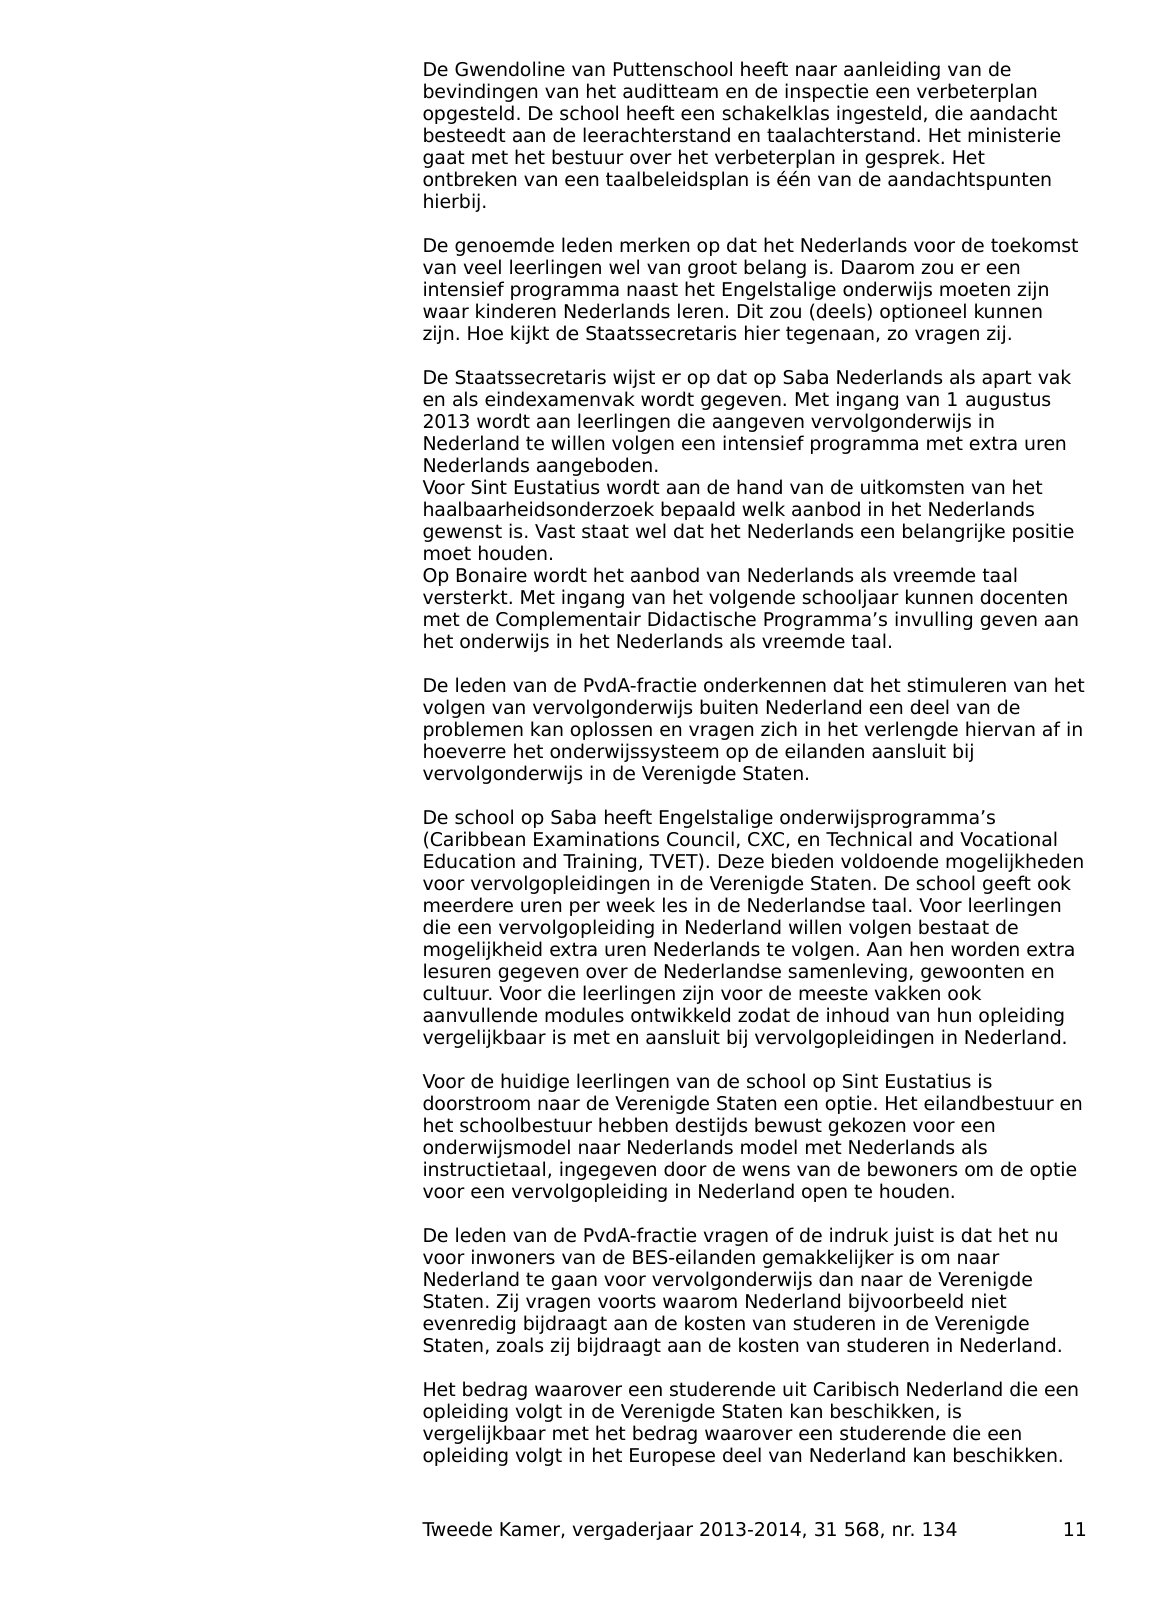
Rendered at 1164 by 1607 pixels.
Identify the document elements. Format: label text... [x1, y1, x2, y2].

text De Staatssecretaris wijst er op dat op Saba Nederlands als apart vak en als eindexamenvak wordt gegeven. Met ingang van 1 augustus 2013 wordt aan leerlingen die aangeven vervolgonderwijs in Nederland te willen volgen een intensief programma met extra uren Nederlands aangeboden. [422, 367, 1087, 477]
text Op Bonaire wordt het aanbod van Nederlands als vreemde taal versterkt. Met ingang van het volgende schooljaar kunnen docenten met de Complementair Didactische Programma’s invulling geven aan het onderwijs in het Nederlands als vreemde taal. [422, 565, 1087, 653]
text Het bedrag waarover een studerende uit Caribisch Nederland die een opleiding volgt in de Verenigde Staten kan beschikken, is vergelijkbaar met het bedrag waarover een studerende die een opleiding volgt in het Europese deel van Nederland kan beschikken. [422, 1379, 1087, 1467]
text Voor Sint Eustatius wordt aan de hand van de uitkomsten van het haalbaarheidsonderzoek bepaald welk aanbod in het Nederlands gewenst is. Vast staat wel dat het Nederlands een belangrijke positie moet houden. [422, 477, 1087, 565]
text Voor de huidige leerlingen van de school op Sint Eustatius is doorstroom naar de Verenigde Staten een optie. Het eilandbestuur en het schoolbestuur hebben destijds bewust gekozen voor een onderwijsmodel naar Nederlands model met Nederlands als instructietaal, ingegeven door de wens van de bewoners om de optie voor een vervolgopleiding in Nederland open te houden. [422, 1071, 1087, 1203]
text De genoemde leden merken op dat het Nederlands voor de toekomst van veel leerlingen wel van groot belang is. Daarom zou er een intensief programma naast het Engelstalige onderwijs moeten zijn waar kinderen Nederlands leren. Dit zou (deels) optioneel kunnen zijn. Hoe kijkt de Staatssecretaris hier tegenaan, zo vragen zij. [422, 235, 1087, 345]
text De leden van de PvdA-fractie onderkennen dat het stimuleren van het volgen van vervolgonderwijs buiten Nederland een deel van de problemen kan oplossen en vragen zich in het verlengde hiervan af in hoeverre het onderwijssysteem op de eilanden aansluit bij vervolgonderwijs in de Verenigde Staten. [422, 675, 1087, 785]
text De Gwendoline van Puttenschool heeft naar aanleiding van de bevindingen van het auditteam en de inspectie een verbeterplan opgesteld. De school heeft een schakelklas ingesteld, die aandacht besteedt aan de leerachterstand en taalachterstand. Het ministerie gaat met het bestuur over het verbeterplan in gesprek. Het ontbreken van een taalbeleidsplan is één van de aandachtspunten hierbij. [422, 59, 1087, 213]
text De leden van de PvdA-fractie vragen of de indruk juist is dat het nu voor inwoners van de BES-eilanden gemakkelijker is om naar Nederland te gaan voor vervolgonderwijs dan naar de Verenigde Staten. Zij vragen voorts waarom Nederland bijvoorbeeld niet evenredig bijdraagt aan de kosten van studeren in de Verenigde Staten, zoals zij bijdraagt aan de kosten van studeren in Nederland. [422, 1225, 1087, 1357]
text De school op Saba heeft Engelstalige onderwijsprogramma’s (Caribbean Examinations Council, CXC, en Technical and Vocational Education and Training, TVET). Deze bieden voldoende mogelijkheden voor vervolgopleidingen in de Verenigde Staten. De school geeft ook meerdere uren per week les in de Nederlandse taal. Voor leerlingen die een vervolgopleiding in Nederland willen volgen bestaat de mogelijkheid extra uren Nederlands te volgen. Aan hen worden extra lesuren gegeven over de Nederlandse samenleving, gewoonten en cultuur. Voor die leerlingen zijn voor de meeste vakken ook aanvullende modules ontwikkeld zodat de inhoud van hun opleiding vergelijkbaar is met en aansluit bij vervolgopleidingen in Nederland. [422, 807, 1087, 1049]
